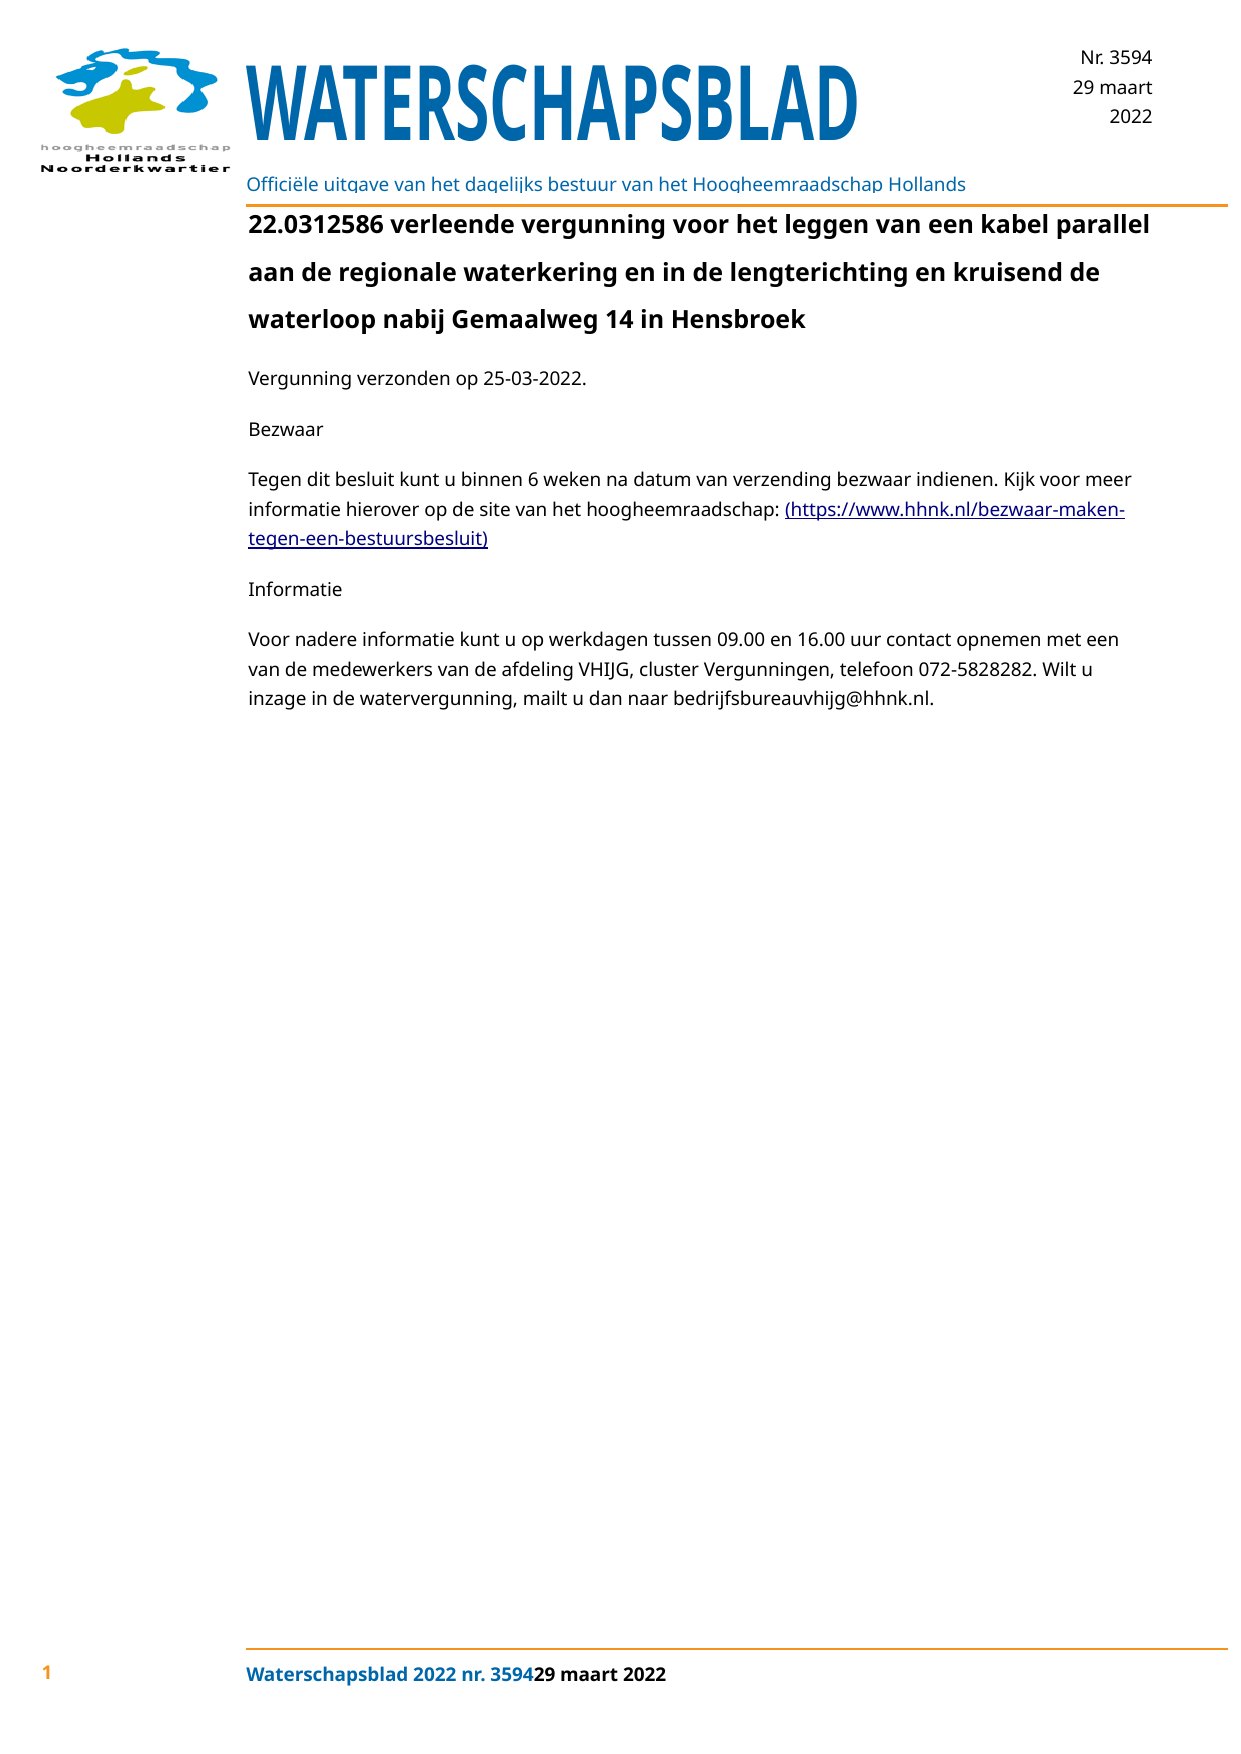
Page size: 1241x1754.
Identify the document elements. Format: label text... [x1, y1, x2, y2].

picture [41, 47, 231, 172]
text 22.0312586 verleende vergunning voor het leggen van een kabel parallel aan de regionale waterkering en in de lengterichting en kruisend de waterloop nabij Gemaalweg 14 in Hensbroek [248, 207, 1152, 336]
text Vergunning verzonden op 25-03-2022. [248, 366, 1152, 391]
text Bezwaar [248, 416, 1152, 442]
text Voor nadere informatie kunt u op werkdagen tussen 09.00 en 16.00 uur contact opnemen met een van de medewerkers van de afdeling VHIJG, cluster Vergunningen, telefoon 072-5828282. Wilt u inzage in de watervergunning, mailt u dan naar bedrijfsbureauvhijg@hhnk.nl. [248, 626, 1152, 711]
text Informatie [248, 576, 1152, 602]
text Tegen dit besluit kunt u binnen 6 weken na datum van verzending bezwaar indienen. Kijk voor meer informatie hierover op de site van het hoogheemraadschap: (https://www.hhnk.nl/bezwaar-maken-tegen-een-bestuursbesluit) [248, 466, 1152, 551]
